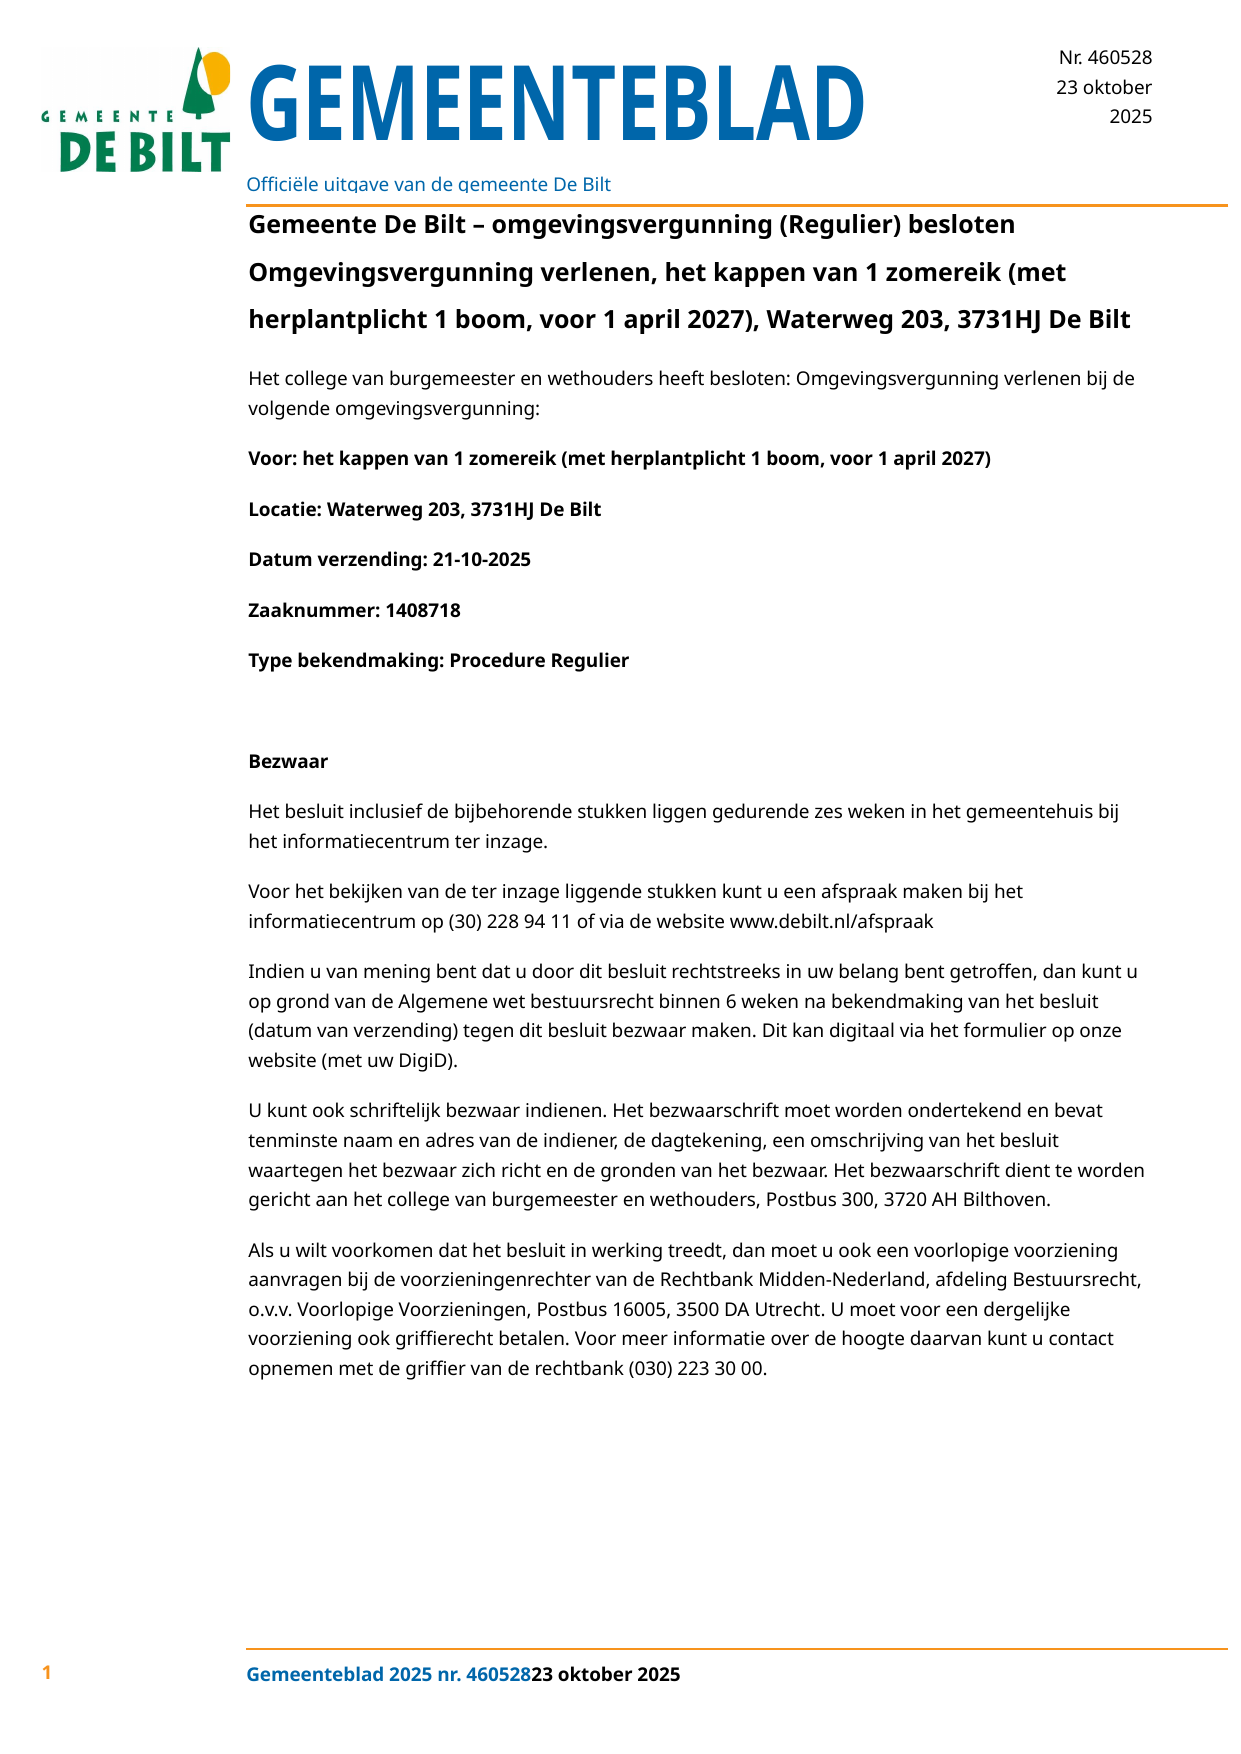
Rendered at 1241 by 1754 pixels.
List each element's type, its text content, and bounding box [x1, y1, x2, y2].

text Gemeente De Bilt – omgevingsvergunning (Regulier) besloten Omgevingsvergunning verlenen, het kappen van 1 zomereik (met herplantplicht 1 boom, voor 1 april 2027), Waterweg 203, 3731HJ De Bilt [248, 207, 1152, 336]
text Als u wilt voorkomen dat het besluit in werking treedt, dan moet u ook een voorlopige voorziening aanvragen bij de voorzieningenrechter van de Rechtbank Midden-Nederland, afdeling Bestuursrecht, o.v.v. Voorlopige Voorzieningen, Postbus 16005, 3500 DA Utrecht. U moet voor een dergelijke voorziening ook griffierecht betalen. Voor meer informatie over de hoogte daarvan kunt u contact opnemen met de griffier van de rechtbank (030) 223 30 00. [248, 1237, 1152, 1381]
text Zaaknummer: 1408718 [248, 597, 1152, 622]
text Voor: het kappen van 1 zomereik (met herplantplicht 1 boom, voor 1 april 2027) [248, 446, 1152, 471]
picture [41, 47, 231, 172]
text Datum verzending: 21-10-2025 [248, 546, 1152, 572]
text Indien u van mening bent dat u door dit besluit rechtstreeks in uw belang bent getroffen, dan kunt u op grond van de Algemene wet bestuursrecht binnen 6 weken na bekendmaking van het besluit (datum van verzending) tegen dit besluit bezwaar maken. Dit kan digitaal via het formulier op onze website (met uw DigiD). [248, 958, 1152, 1073]
text Locatie: Waterweg 203, 3731HJ De Bilt [248, 496, 1152, 522]
text Het besluit inclusief de bijbehorende stukken liggen gedurende zes weken in het gemeentehuis bij het informatiecentrum ter inzage. [248, 798, 1152, 854]
text Type bekendmaking: Procedure Regulier [248, 647, 1152, 673]
text Het college van burgemeester en wethouders heeft besloten: Omgevingsvergunning verlenen bij de volgende omgevingsvergunning: [248, 366, 1152, 421]
text Bezwaar [248, 748, 1152, 774]
text U kunt ook schriftelijk bezwaar indienen. Het bezwaarschrift moet worden ondertekend en bevat tenminste naam en adres van de indiener, de dagtekening, een omschrijving van het besluit waartegen het bezwaar zich richt en de gronden van het bezwaar. Het bezwaarschrift dient te worden gericht aan het college van burgemeester en wethouders, Postbus 300, 3720 AH Bilthoven. [248, 1098, 1152, 1212]
text Voor het bekijken van de ter inzage liggende stukken kunt u een afspraak maken bij het informatiecentrum op (30) 228 94 11 of via de website www.debilt.nl/afspraak [248, 878, 1152, 934]
